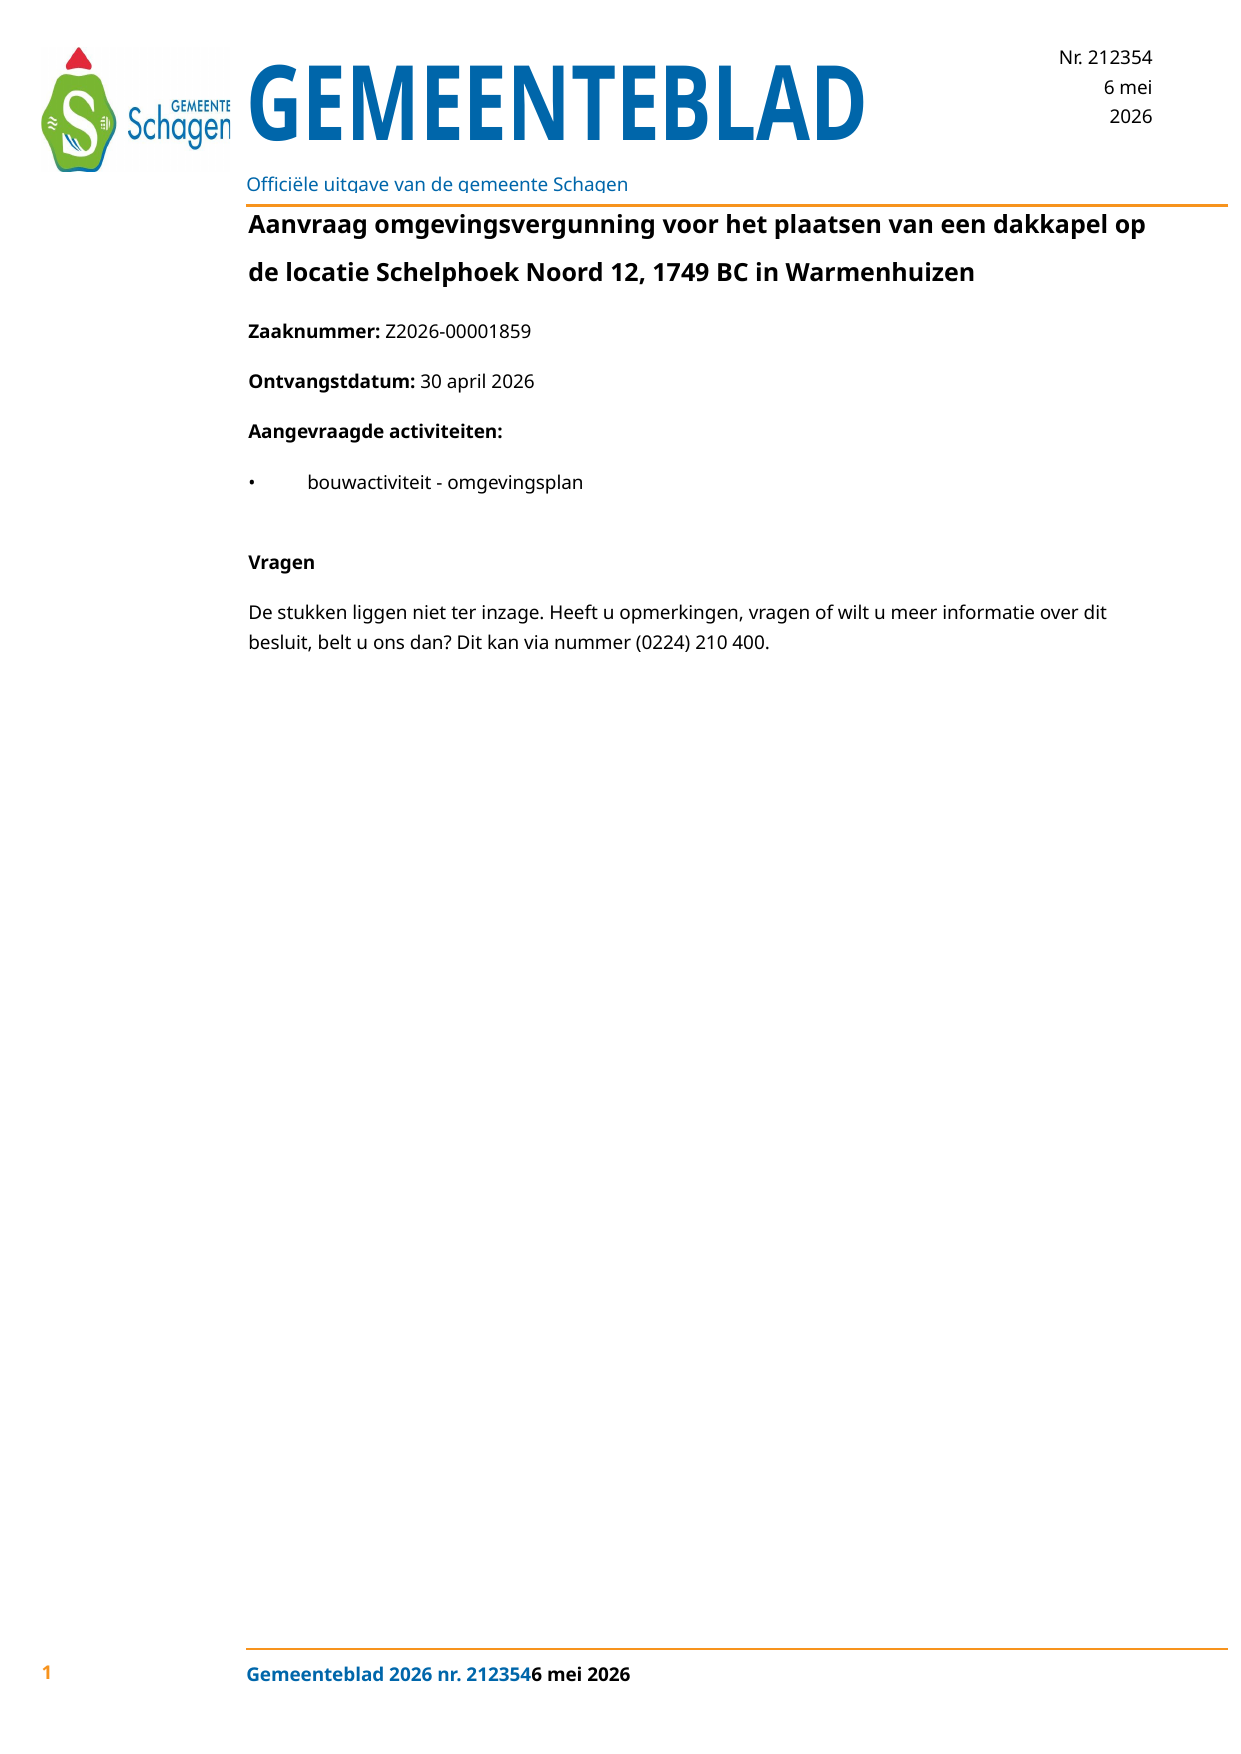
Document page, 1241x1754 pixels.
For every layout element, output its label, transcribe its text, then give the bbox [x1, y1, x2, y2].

list bouwactiviteit - omgevingsplan [248, 469, 1152, 495]
text Ontvangstdatum: 30 april 2026 [248, 368, 1152, 394]
text Aanvraag omgevingsvergunning voor het plaatsen van een dakkapel op de locatie Schelphoek Noord 12, 1749 BC in Warmenhuizen [248, 207, 1152, 288]
text Zaaknummer: Z2026-00001859 [248, 318, 1152, 344]
text Vragen [248, 549, 1152, 575]
text De stukken liggen niet ter inzage. Heeft u opmerkingen, vragen of wilt u meer informatie over dit besluit, belt u ons dan? Dit kan via nummer (0224) 210 400. [248, 599, 1152, 655]
picture [41, 47, 231, 172]
text Aangevraagde activiteiten: [248, 419, 1152, 444]
